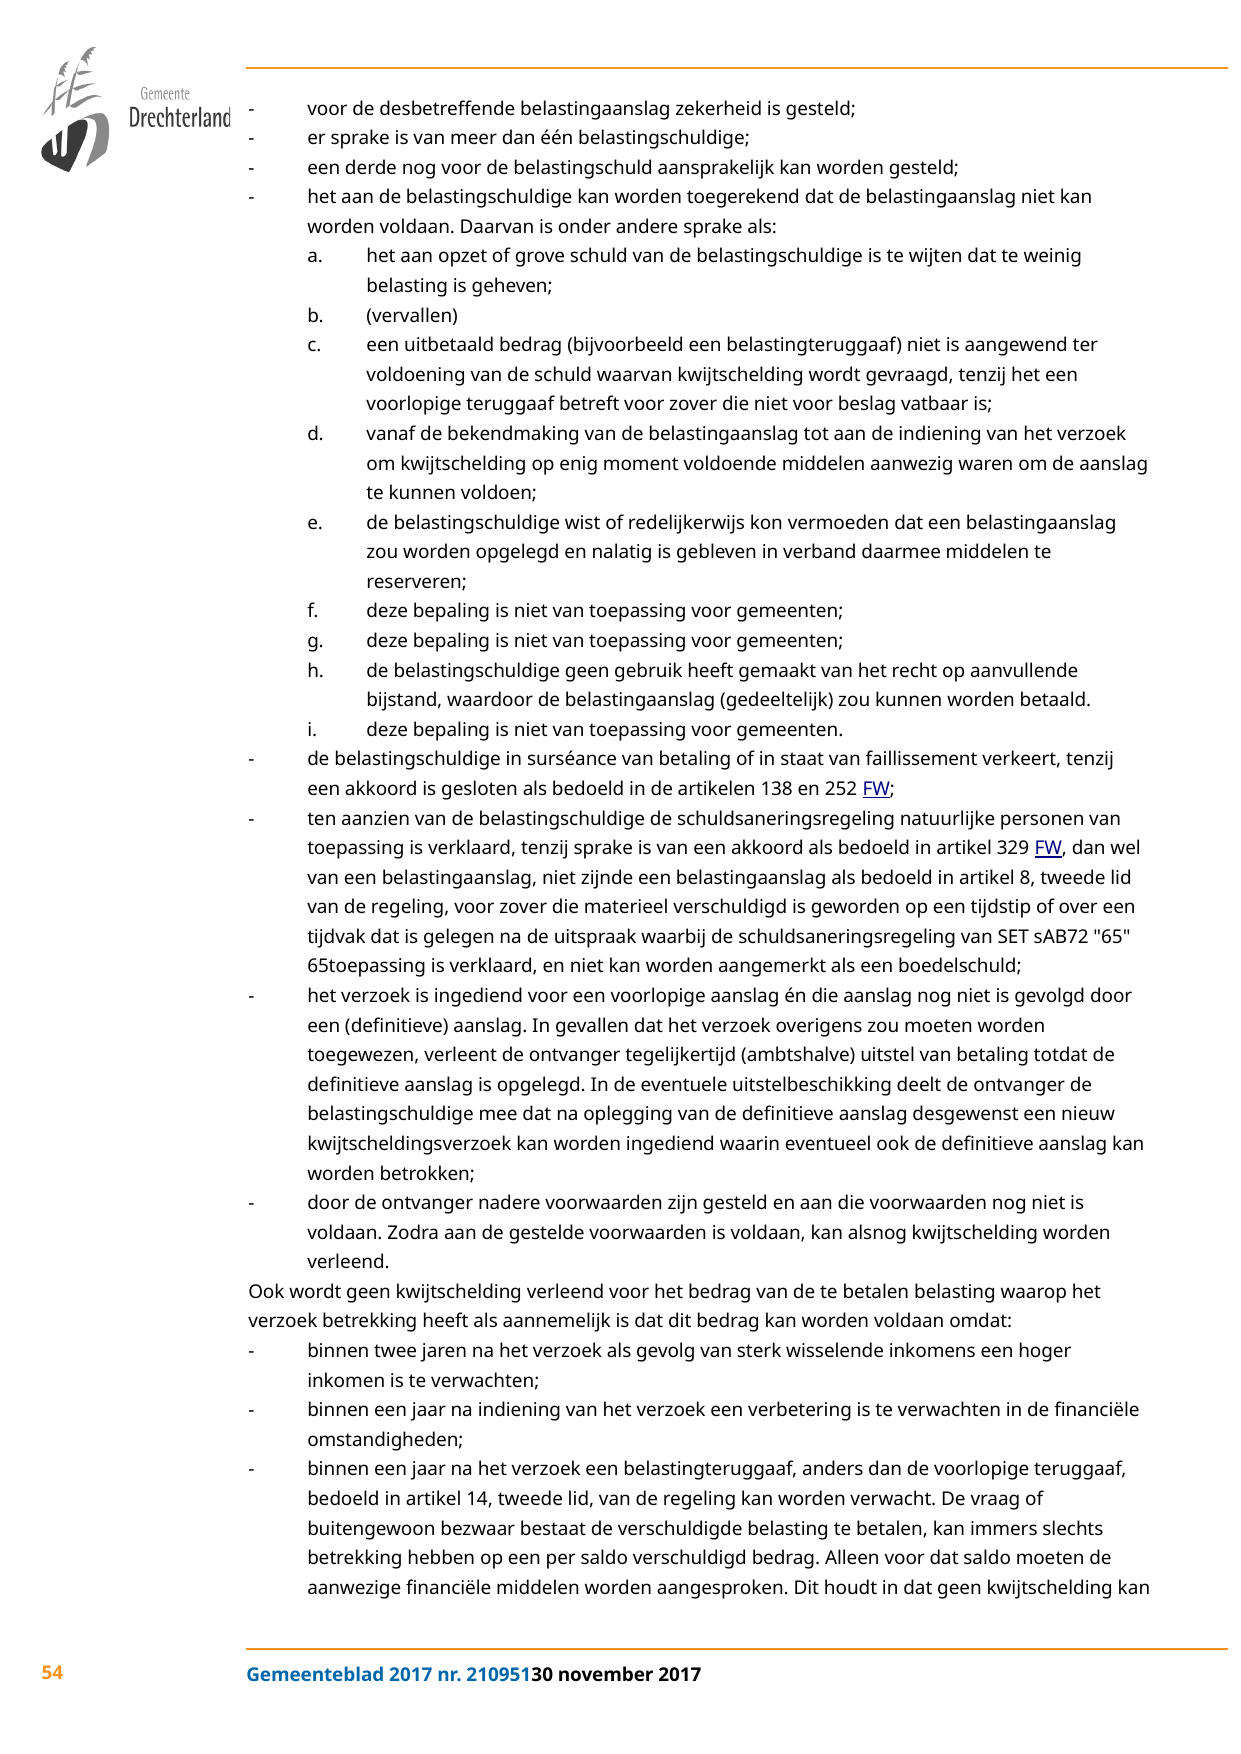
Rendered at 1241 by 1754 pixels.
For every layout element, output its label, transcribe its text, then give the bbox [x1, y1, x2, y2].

list ten aanzien van de belastingschuldige de schuldsaneringsregeling natuurlijke personen van toepassing is verklaard, tenzij sprake is van een akkoord als bedoeld in artikel 329 FW, dan wel van een belastingaanslag, niet zijnde een belastingaanslag als bedoeld in artikel 8, tweede lid van de regeling, voor zover die materieel verschuldigd is geworden op een tijdstip of over een tijdvak dat is gelegen na de uitspraak waarbij de schuldsaneringsregeling van SET sAB72 "65" 65toepassing is verklaard, en niet kan worden aangemerkt als een boedelschuld; [248, 805, 1152, 978]
list (vervallen) [307, 302, 1152, 328]
list door de ontvanger nadere voorwaarden zijn gesteld en aan die voorwaarden nog niet is voldaan. Zodra aan de gestelde voorwaarden is voldaan, kan alsnog kwijtschelding worden verleend. [248, 1189, 1152, 1274]
list binnen een jaar na het verzoek een belastingteruggaaf, anders dan de voorlopige teruggaaf, bedoeld in artikel 14, tweede lid, van de regeling kan worden verwacht. De vraag of buitengewoon bezwaar bestaat de verschuldigde belasting te betalen, kan immers slechts betrekking hebben op een per saldo verschuldigd bedrag. Alleen voor dat saldo moeten de aanwezige financiële middelen worden aangesproken. Dit houdt in dat geen kwijtschelding kan [248, 1456, 1152, 1600]
list deze bepaling is niet van toepassing voor gemeenten; [307, 627, 1152, 653]
list deze bepaling is niet van toepassing voor gemeenten; [307, 598, 1152, 623]
list binnen een jaar na indiening van het verzoek een verbetering is te verwachten in de financiële omstandigheden; [248, 1396, 1152, 1452]
list er sprake is van meer dan één belastingschuldige; [248, 124, 1152, 150]
list een uitbetaald bedrag (bijvoorbeeld een belastingteruggaaf) niet is aangewend ter voldoening van de schuld waarvan kwijtschelding wordt gevraagd, tenzij het een voorlopige teruggaaf betreft voor zover die niet voor beslag vatbaar is; [307, 331, 1152, 416]
list een derde nog voor de belastingschuld aansprakelijk kan worden gesteld; [248, 154, 1152, 180]
list de belastingschuldige in surséance van betaling of in staat van faillissement verkeert, tenzij een akkoord is gesloten als bedoeld in de artikelen 138 en 252 FW; [248, 746, 1152, 801]
list voor de desbetreffende belastingaanslag zekerheid is gesteld; [248, 95, 1152, 121]
list het verzoek is ingediend voor een voorlopige aanslag én die aanslag nog niet is gevolgd door een (definitieve) aanslag. In gevallen dat het verzoek overigens zou moeten worden toegewezen, verleent de ontvanger tegelijkertijd (ambtshalve) uitstel van betaling totdat de definitieve aanslag is opgelegd. In de eventuele uitstelbeschikking deelt de ontvanger de belastingschuldige mee dat na oplegging van de definitieve aanslag desgewenst een nieuw kwijtscheldingsverzoek kan worden ingediend waarin eventueel ook de definitieve aanslag kan worden betrokken; [248, 982, 1152, 1186]
list het aan de belastingschuldige kan worden toegerekend dat de belastingaanslag niet kan worden voldaan. Daarvan is onder andere sprake als: [248, 183, 1152, 239]
list het aan opzet of grove schuld van de belastingschuldige is te wijten dat te weinig belasting is geheven; [307, 243, 1152, 298]
list binnen twee jaren na het verzoek als gevolg van sterk wisselende inkomens een hoger inkomen is te verwachten; [248, 1337, 1152, 1393]
list vanaf de bekendmaking van de belastingaanslag tot aan de indiening van het verzoek om kwijtschelding op enig moment voldoende middelen aanwezig waren om de aanslag te kunnen voldoen; [307, 420, 1152, 505]
text Ook wordt geen kwijtschelding verleend voor het bedrag van de te betalen belasting waarop het verzoek betrekking heeft als aannemelijk is dat dit bedrag kan worden voldaan omdat: [248, 1278, 1152, 1333]
list deze bepaling is niet van toepassing voor gemeenten. [307, 716, 1152, 742]
list de belastingschuldige wist of redelijkerwijs kon vermoeden dat een belastingaanslag zou worden opgelegd en nalatig is gebleven in verband daarmee middelen te reserveren; [307, 509, 1152, 594]
list de belastingschuldige geen gebruik heeft gemaakt van het recht op aanvullende bijstand, waardoor de belastingaanslag (gedeeltelijk) zou kunnen worden betaald. [307, 657, 1152, 712]
picture [41, 47, 231, 172]
